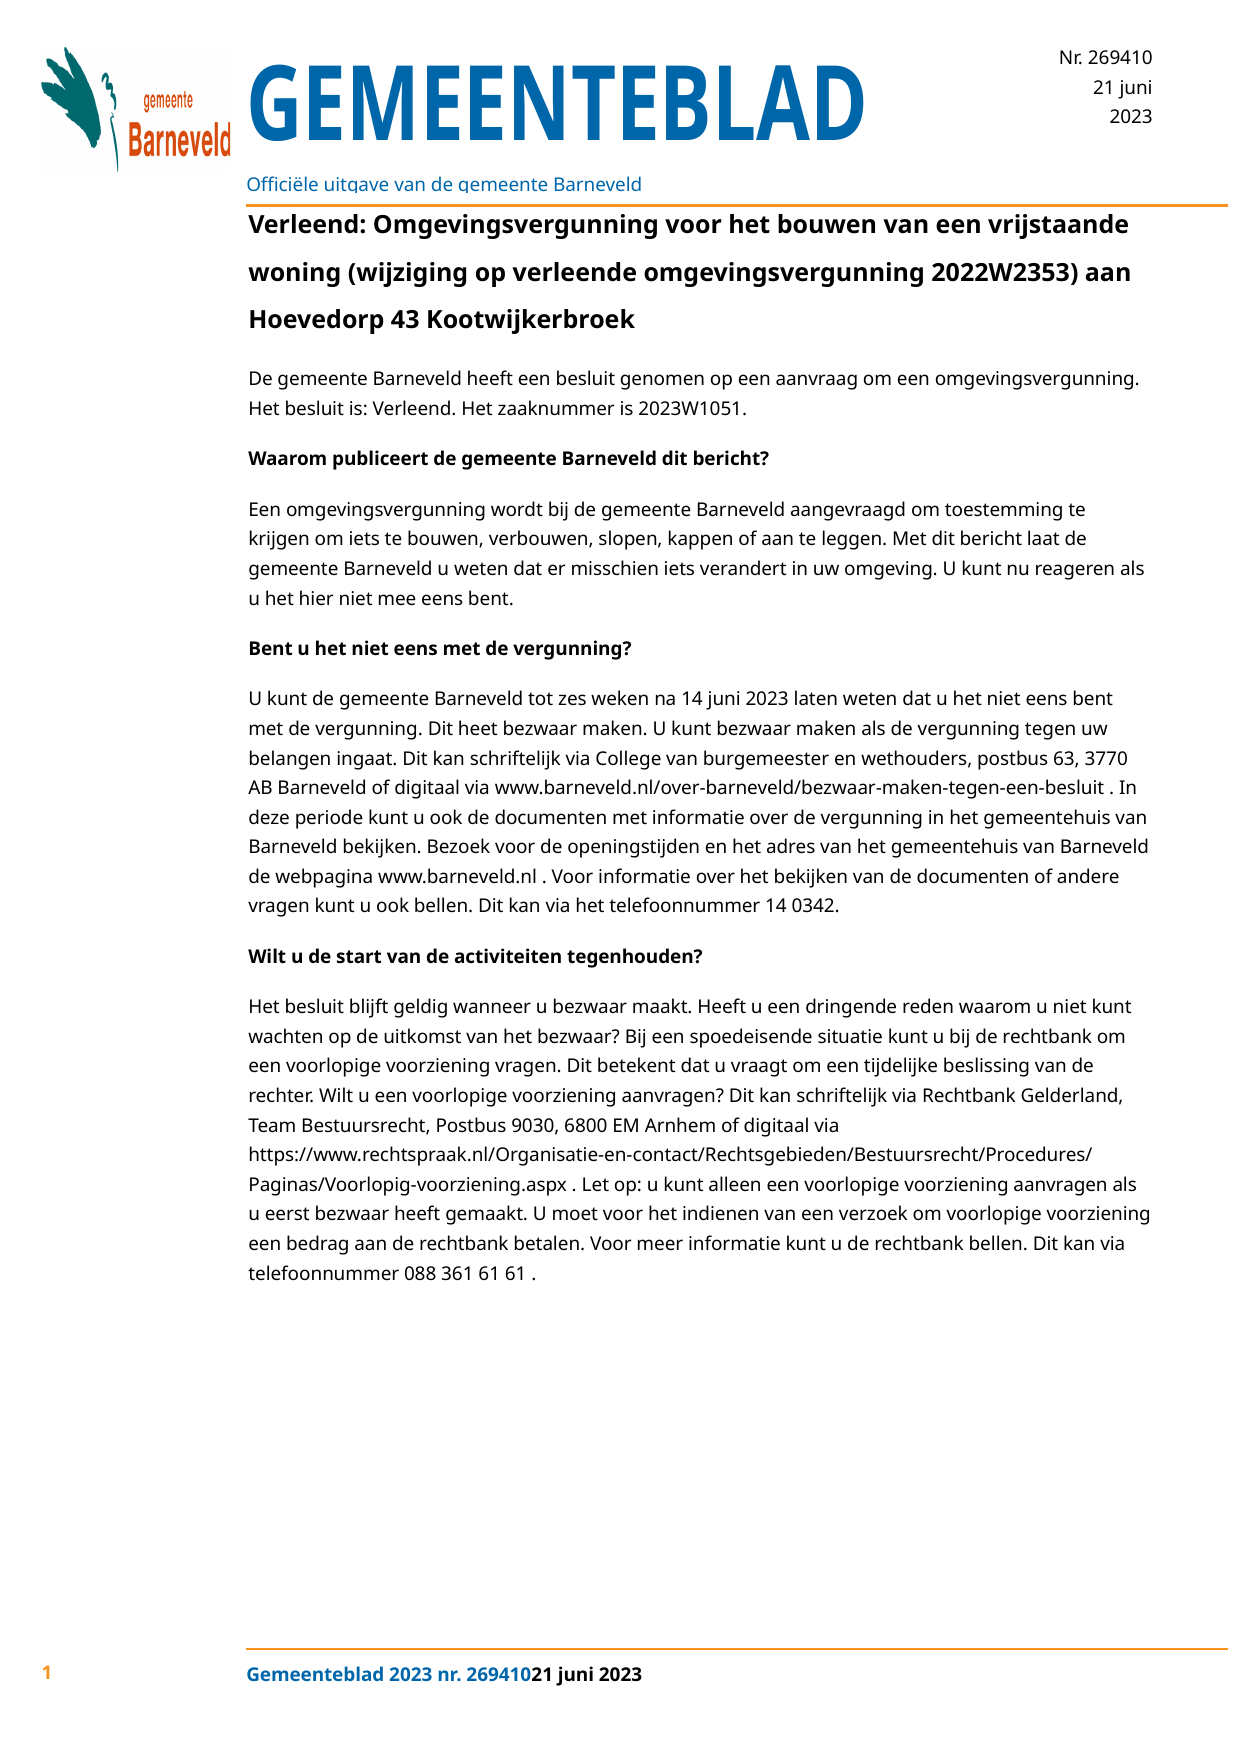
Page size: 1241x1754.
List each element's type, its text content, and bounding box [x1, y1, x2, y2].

text Verleend: Omgevingsvergunning voor het bouwen van een vrijstaande woning (wijziging op verleende omgevingsvergunning 2022W2353) aan Hoevedorp 43 Kootwijkerbroek [248, 207, 1152, 336]
text Wilt u de start van de activiteiten tegenhouden? [248, 943, 1152, 969]
text U kunt de gemeente Barneveld tot zes weken na 14 juni 2023 laten weten dat u het niet eens bent met de vergunning. Dit heet bezwaar maken. U kunt bezwaar maken als de vergunning tegen uw belangen ingaat. Dit kan schriftelijk via College van burgemeester en wethouders, postbus 63, 3770 AB Barneveld of digitaal via www.barneveld.nl/over-barneveld/bezwaar-maken-tegen-een-besluit . In deze periode kunt u ook de documenten met informatie over de vergunning in het gemeentehuis van Barneveld bekijken. Bezoek voor de openingstijden en het adres van het gemeentehuis van Barneveld de webpagina www.barneveld.nl . Voor informatie over het bekijken van de documenten of andere vragen kunt u ook bellen. Dit kan via het telefoonnummer 14 0342. [248, 686, 1152, 918]
text Een omgevingsvergunning wordt bij de gemeente Barneveld aangevraagd om toestemming te krijgen om iets te bouwen, verbouwen, slopen, kappen of aan te leggen. Met dit bericht laat de gemeente Barneveld u weten dat er misschien iets verandert in uw omgeving. U kunt nu reageren als u het hier niet mee eens bent. [248, 496, 1152, 610]
text Bent u het niet eens met de vergunning? [248, 635, 1152, 661]
text Waarom publiceert de gemeente Barneveld dit bericht? [248, 446, 1152, 471]
text Het besluit blijft geldig wanneer u bezwaar maakt. Heeft u een dringende reden waarom u niet kunt wachten op de uitkomst van het bezwaar? Bij een spoedeisende situatie kunt u bij de rechtbank om een voorlopige voorziening vragen. Dit betekent dat u vraagt om een tijdelijke beslissing van de rechter. Wilt u een voorlopige voorziening aanvragen? Dit kan schriftelijk via Rechtbank Gelderland, Team Bestuursrecht, Postbus 9030, 6800 EM Arnhem of digitaal via https://www.rechtspraak.nl/Organisatie-en-contact/Rechtsgebieden/Bestuursrecht/Procedures/Paginas/Voorlopig-voorziening.aspx . Let op: u kunt alleen een voorlopige voorziening aanvragen als u eerst bezwaar heeft gemaakt. U moet voor het indienen van een verzoek om voorlopige voorziening een bedrag aan de rechtbank betalen. Voor meer informatie kunt u de rechtbank bellen. Dit kan via telefoonnummer 088 361 61 61 . [248, 993, 1152, 1285]
text De gemeente Barneveld heeft een besluit genomen op een aanvraag om een omgevingsvergunning. Het besluit is: Verleend. Het zaaknummer is 2023W1051. [248, 366, 1152, 421]
picture [41, 47, 231, 172]
